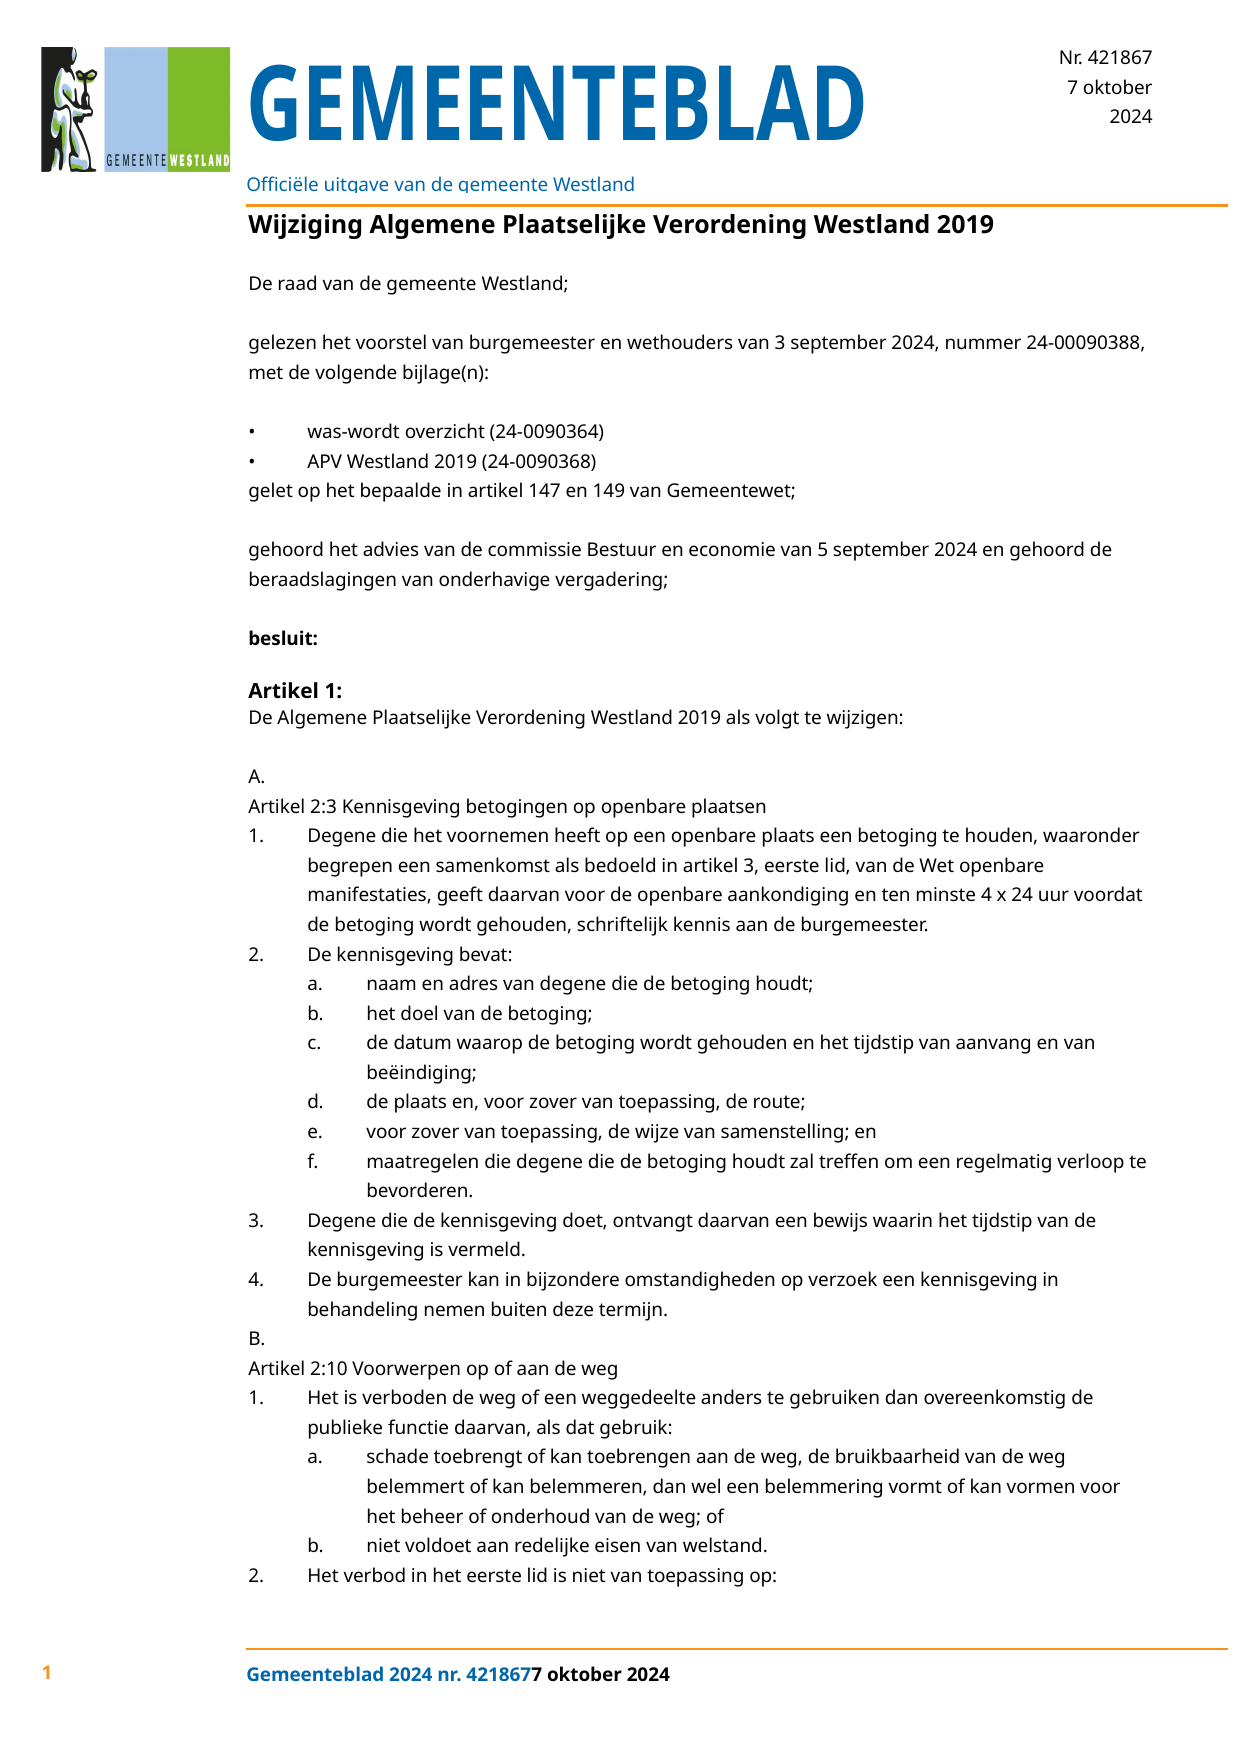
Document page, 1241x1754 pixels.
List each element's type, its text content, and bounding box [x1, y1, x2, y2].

list schade toebrengt of kan toebrengen aan de weg, de bruikbaarheid van de weg belemmert of kan belemmeren, dan wel een belemmering vormt of kan vormen voor het beheer of onderhoud van de weg; of [307, 1444, 1152, 1529]
text Artikel 2:3 Kennisgeving betogingen op openbare plaatsen [248, 793, 1152, 819]
text gelet op het bepaalde in artikel 147 en 149 van Gemeentewet; [248, 477, 1152, 503]
list het doel van de betoging; [307, 1000, 1152, 1026]
text Artikel 2:10 Voorwerpen op of aan de weg [248, 1355, 1152, 1381]
text De raad van de gemeente Westland; [248, 270, 1152, 296]
list APV Westland 2019 (24-0090368) [248, 448, 1152, 473]
list voor zover van toepassing, de wijze van samenstelling; en [307, 1118, 1152, 1144]
list De burgemeester kan in bijzondere omstandigheden op verzoek een kennisgeving in behandeling nemen buiten deze termijn. [248, 1266, 1152, 1322]
text De Algemene Plaatselijke Verordening Westland 2019 als volgt te wijzigen: [248, 704, 1152, 730]
text Artikel 1: [248, 676, 1152, 704]
list De kennisgeving bevat: [248, 941, 1152, 967]
text A. [248, 763, 1152, 789]
text gehoord het advies van de commissie Bestuur en economie van 5 september 2024 en gehoord de beraadslagingen van onderhavige vergadering; [248, 537, 1152, 592]
list naam en adres van degene die de betoging houdt; [307, 970, 1152, 996]
list Het is verboden de weg of een weggedeelte anders te gebruiken dan overeenkomstig de publieke functie daarvan, als dat gebruik: [248, 1384, 1152, 1440]
text besluit: [248, 625, 1152, 651]
list Degene die de kennisgeving doet, ontvangt daarvan een bewijs waarin het tijdstip van de kennisgeving is vermeld. [248, 1207, 1152, 1262]
list was-wordt overzicht (24-0090364) [248, 418, 1152, 444]
list de plaats en, voor zover van toepassing, de route; [307, 1089, 1152, 1114]
text Wijziging Algemene Plaatselijke Verordening Westland 2019 [248, 207, 1152, 241]
text B. [248, 1325, 1152, 1351]
list maatregelen die degene die de betoging houdt zal treffen om een regelmatig verloop te bevorderen. [307, 1148, 1152, 1203]
list de datum waarop de betoging wordt gehouden en het tijdstip van aanvang en van beëindiging; [307, 1029, 1152, 1085]
list niet voldoet aan redelijke eisen van welstand. [307, 1532, 1152, 1558]
list Het verbod in het eerste lid is niet van toepassing op: [248, 1562, 1152, 1588]
list Degene die het voornemen heeft op een openbare plaats een betoging te houden, waaronder begrepen een samenkomst als bedoeld in artikel 3, eerste lid, van de Wet openbare manifestaties, geeft daarvan voor de openbare aankondiging en ten minste 4 x 24 uur voordat de betoging wordt gehouden, schriftelijk kennis aan de burgemeester. [248, 822, 1152, 937]
picture [41, 47, 231, 172]
text gelezen het voorstel van burgemeester en wethouders van 3 september 2024, nummer 24-00090388, met de volgende bijlage(n): [248, 329, 1152, 385]
